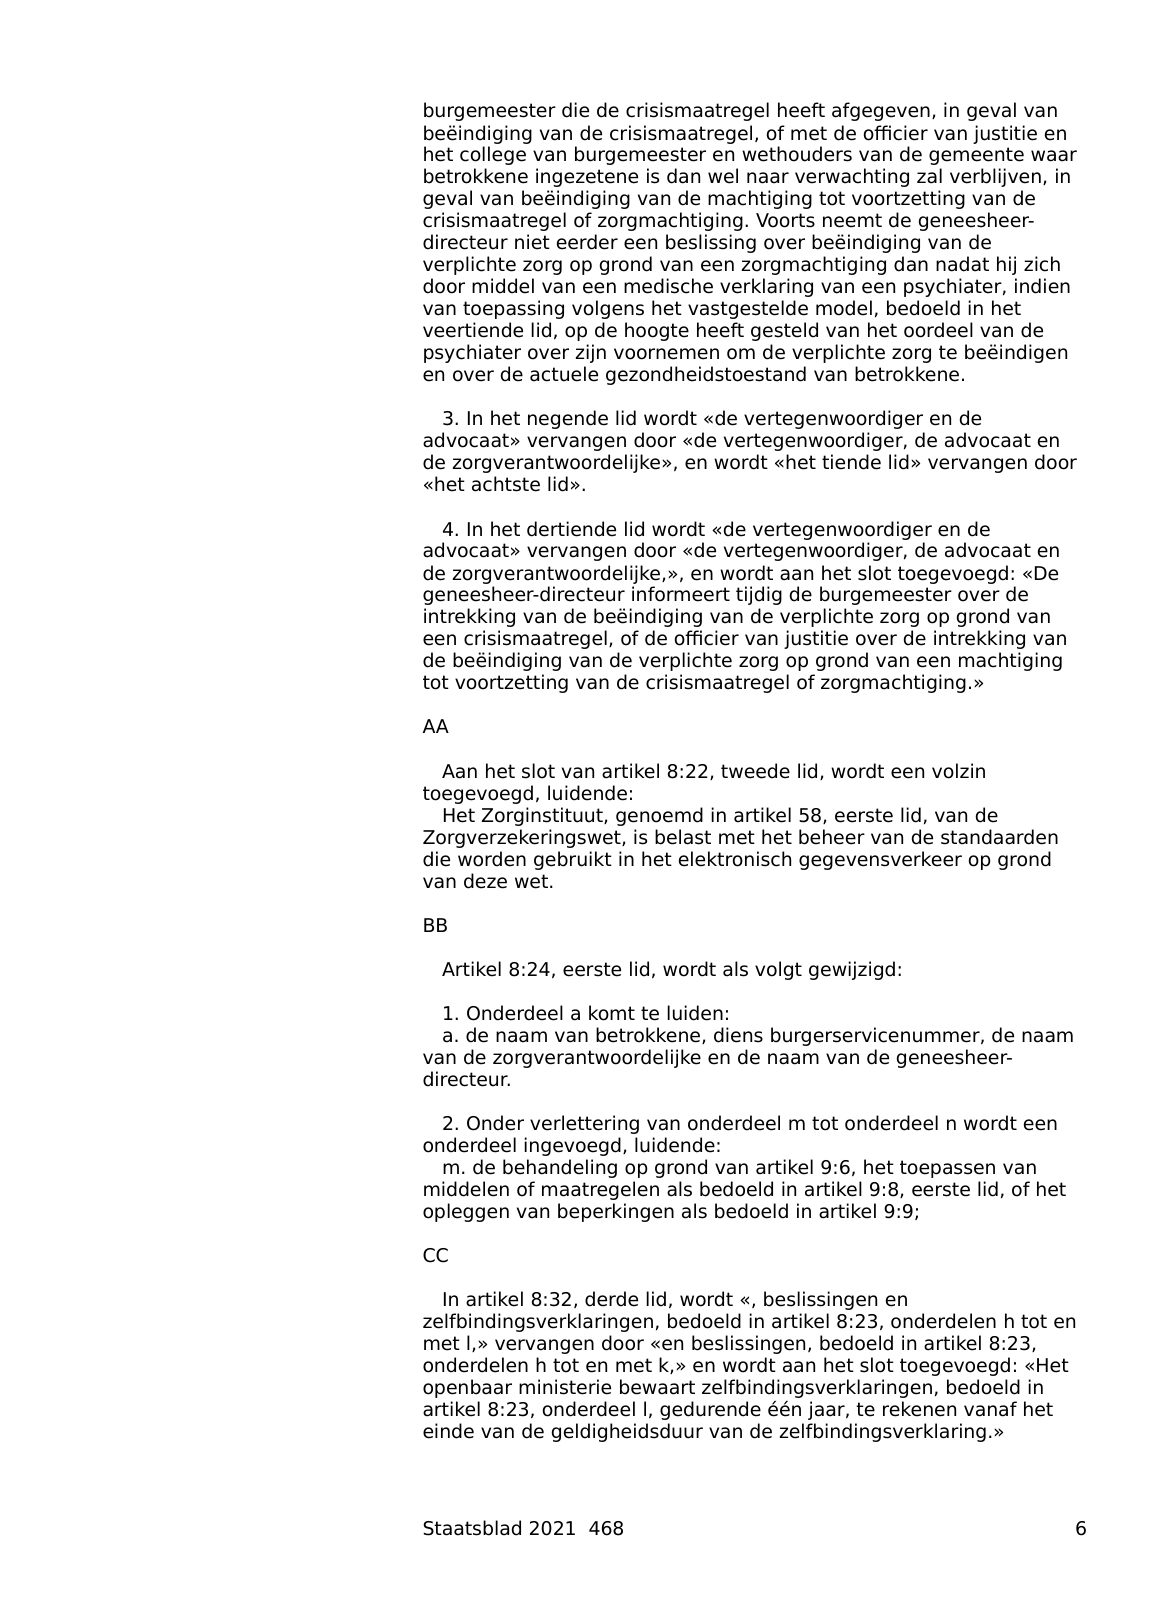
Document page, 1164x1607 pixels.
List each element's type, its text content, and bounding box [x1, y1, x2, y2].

text 4. In het dertiende lid wordt «de vertegenwoordiger en de advocaat» vervangen door «de vertegenwoordiger, de advocaat en de zorgverantwoordelijke,», en wordt aan het slot toegevoegd: «De geneesheer-directeur informeert tijdig de burgemeester over de intrekking van de beëindiging van de verplichte zorg op grond van een crisismaatregel, of de officier van justitie over de intrekking van de beëindiging van de verplichte zorg op grond van een machtiging tot voortzetting van de crisismaatregel of zorgmachtiging.» [422, 518, 1087, 694]
text Het Zorginstituut, genoemd in artikel 58, eerste lid, van de Zorgverzekeringswet, is belast met het beheer van de standaarden die worden gebruikt in het elektronisch gegevensverkeer op grond van deze wet. [422, 804, 1087, 892]
text BB [422, 915, 1087, 937]
text 1. Onderdeel a komt te luiden: [422, 1003, 1087, 1025]
text a. de naam van betrokkene, diens burgerservicenummer, de naam van de zorgverantwoordelijke en de naam van de geneesheer-directeur. [422, 1025, 1087, 1091]
text Artikel 8:24, eerste lid, wordt als volgt gewijzigd: [422, 959, 1087, 981]
text 3. In het negende lid wordt «de vertegenwoordiger en de advocaat» vervangen door «de vertegenwoordiger, de advocaat en de zorgverantwoordelijke», en wordt «het tiende lid» vervangen door «het achtste lid». [422, 408, 1087, 496]
text burgemeester die de crisismaatregel heeft afgegeven, in geval van beëindiging van de crisismaatregel, of met de officier van justitie en het college van burgemeester en wethouders van de gemeente waar betrokkene ingezetene is dan wel naar verwachting zal verblijven, in geval van beëindiging van de machtiging tot voortzetting van de crisismaatregel of zorgmachtiging. Voorts neemt de geneesheer-directeur niet eerder een beslissing over beëindiging van de verplichte zorg op grond van een zorgmachtiging dan nadat hij zich door middel van een medische verklaring van een psychiater, indien van toepassing volgens het vastgestelde model, bedoeld in het veertiende lid, op de hoogte heeft gesteld van het oordeel van de psychiater over zijn voornemen om de verplichte zorg te beëindigen en over de actuele gezondheidstoestand van betrokkene. [422, 100, 1087, 386]
text m. de behandeling op grond van artikel 9:6, het toepassen van middelen of maatregelen als bedoeld in artikel 9:8, eerste lid, of het opleggen van beperkingen als bedoeld in artikel 9:9; [422, 1157, 1087, 1223]
text 2. Onder verlettering van onderdeel m tot onderdeel n wordt een onderdeel ingevoegd, luidende: [422, 1113, 1087, 1157]
text AA [422, 716, 1087, 738]
text CC [422, 1245, 1087, 1267]
text In artikel 8:32, derde lid, wordt «, beslissingen en zelfbindingsverklaringen, bedoeld in artikel 8:23, onderdelen h tot en met l,» vervangen door «en beslissingen, bedoeld in artikel 8:23, onderdelen h tot en met k,» en wordt aan het slot toegevoegd: «Het openbaar ministerie bewaart zelfbindingsverklaringen, bedoeld in artikel 8:23, onderdeel l, gedurende één jaar, te rekenen vanaf het einde van de geldigheidsduur van de zelfbindingsverklaring.» [422, 1289, 1087, 1443]
text Aan het slot van artikel 8:22, tweede lid, wordt een volzin toegevoegd, luidende: [422, 761, 1087, 804]
